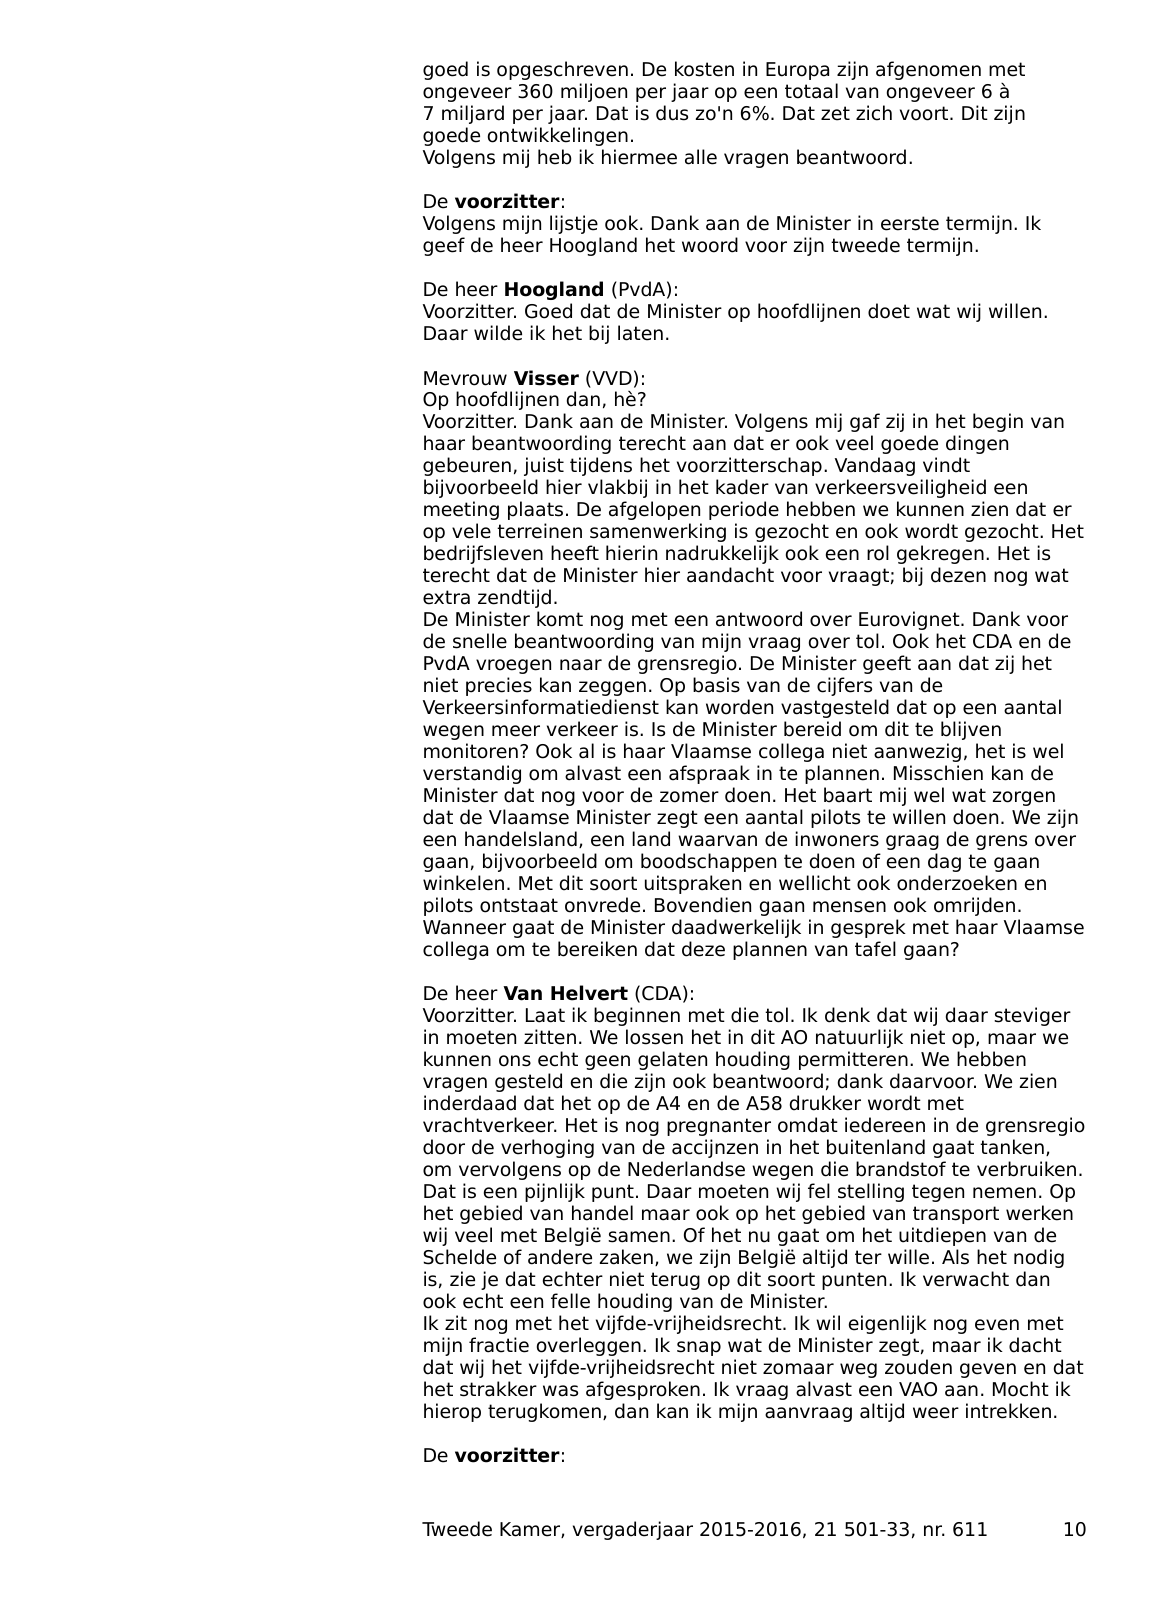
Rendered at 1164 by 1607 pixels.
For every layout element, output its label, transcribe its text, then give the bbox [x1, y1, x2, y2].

text De voorzitter: [422, 191, 1087, 213]
text Ik zit nog met het vijfde-vrijheidsrecht. Ik wil eigenlijk nog even met mijn fractie overleggen. Ik snap wat de Minister zegt, maar ik dacht dat wij het vijfde-vrijheidsrecht niet zomaar weg zouden geven en dat het strakker was afgesproken. Ik vraag alvast een VAO aan. Mocht ik hierop terugkomen, dan kan ik mijn aanvraag altijd weer intrekken. [422, 1313, 1087, 1423]
text Voorzitter. Dank aan de Minister. Volgens mij gaf zij in het begin van haar beantwoording terecht aan dat er ook veel goede dingen gebeuren, juist tijdens het voorzitterschap. Vandaag vindt bijvoorbeeld hier vlakbij in het kader van verkeersveiligheid een meeting plaats. De afgelopen periode hebben we kunnen zien dat er op vele terreinen samenwerking is gezocht en ook wordt gezocht. Het bedrijfsleven heeft hierin nadrukkelijk ook een rol gekregen. Het is terecht dat de Minister hier aandacht voor vraagt; bij dezen nog wat extra zendtijd. [422, 411, 1087, 609]
text De heer Van Helvert (CDA): [422, 983, 1087, 1005]
text De heer Hoogland (PvdA): [422, 279, 1087, 301]
text Op hoofdlijnen dan, hè? [422, 389, 1087, 411]
text Mevrouw Visser (VVD): [422, 367, 1087, 389]
text Volgens mij heb ik hiermee alle vragen beantwoord. [422, 147, 1087, 169]
text Voorzitter. Laat ik beginnen met die tol. Ik denk dat wij daar steviger in moeten zitten. We lossen het in dit AO natuurlijk niet op, maar we kunnen ons echt geen gelaten houding permitteren. We hebben vragen gesteld en die zijn ook beantwoord; dank daarvoor. We zien inderdaad dat het op de A4 en de A58 drukker wordt met vrachtverkeer. Het is nog pregnanter omdat iedereen in de grensregio door de verhoging van de accijnzen in het buitenland gaat tanken, om vervolgens op de Nederlandse wegen die brandstof te verbruiken. Dat is een pijnlijk punt. Daar moeten wij fel stelling tegen nemen. Op het gebied van handel maar ook op het gebied van transport werken wij veel met België samen. Of het nu gaat om het uitdiepen van de Schelde of andere zaken, we zijn België altijd ter wille. Als het nodig is, zie je dat echter niet terug op dit soort punten. Ik verwacht dan ook echt een felle houding van de Minister. [422, 1005, 1087, 1313]
text Voorzitter. Goed dat de Minister op hoofdlijnen doet wat wij willen. Daar wilde ik het bij laten. [422, 301, 1087, 345]
text goed is opgeschreven. De kosten in Europa zijn afgenomen met ongeveer 360 miljoen per jaar op een totaal van ongeveer 6 à 7 miljard per jaar. Dat is dus zo'n 6%. Dat zet zich voort. Dit zijn goede ontwikkelingen. [422, 59, 1087, 147]
text Volgens mijn lijstje ook. Dank aan de Minister in eerste termijn. Ik geef de heer Hoogland het woord voor zijn tweede termijn. [422, 213, 1087, 257]
text De Minister komt nog met een antwoord over Eurovignet. Dank voor de snelle beantwoording van mijn vraag over tol. Ook het CDA en de PvdA vroegen naar de grensregio. De Minister geeft aan dat zij het niet precies kan zeggen. Op basis van de cijfers van de Verkeersinformatiedienst kan worden vastgesteld dat op een aantal wegen meer verkeer is. Is de Minister bereid om dit te blijven monitoren? Ook al is haar Vlaamse collega niet aanwezig, het is wel verstandig om alvast een afspraak in te plannen. Misschien kan de Minister dat nog voor de zomer doen. Het baart mij wel wat zorgen dat de Vlaamse Minister zegt een aantal pilots te willen doen. We zijn een handelsland, een land waarvan de inwoners graag de grens over gaan, bijvoorbeeld om boodschappen te doen of een dag te gaan winkelen. Met dit soort uitspraken en wellicht ook onderzoeken en pilots ontstaat onvrede. Bovendien gaan mensen ook omrijden. Wanneer gaat de Minister daadwerkelijk in gesprek met haar Vlaamse collega om te bereiken dat deze plannen van tafel gaan? [422, 609, 1087, 961]
text De voorzitter: [422, 1445, 1087, 1467]
